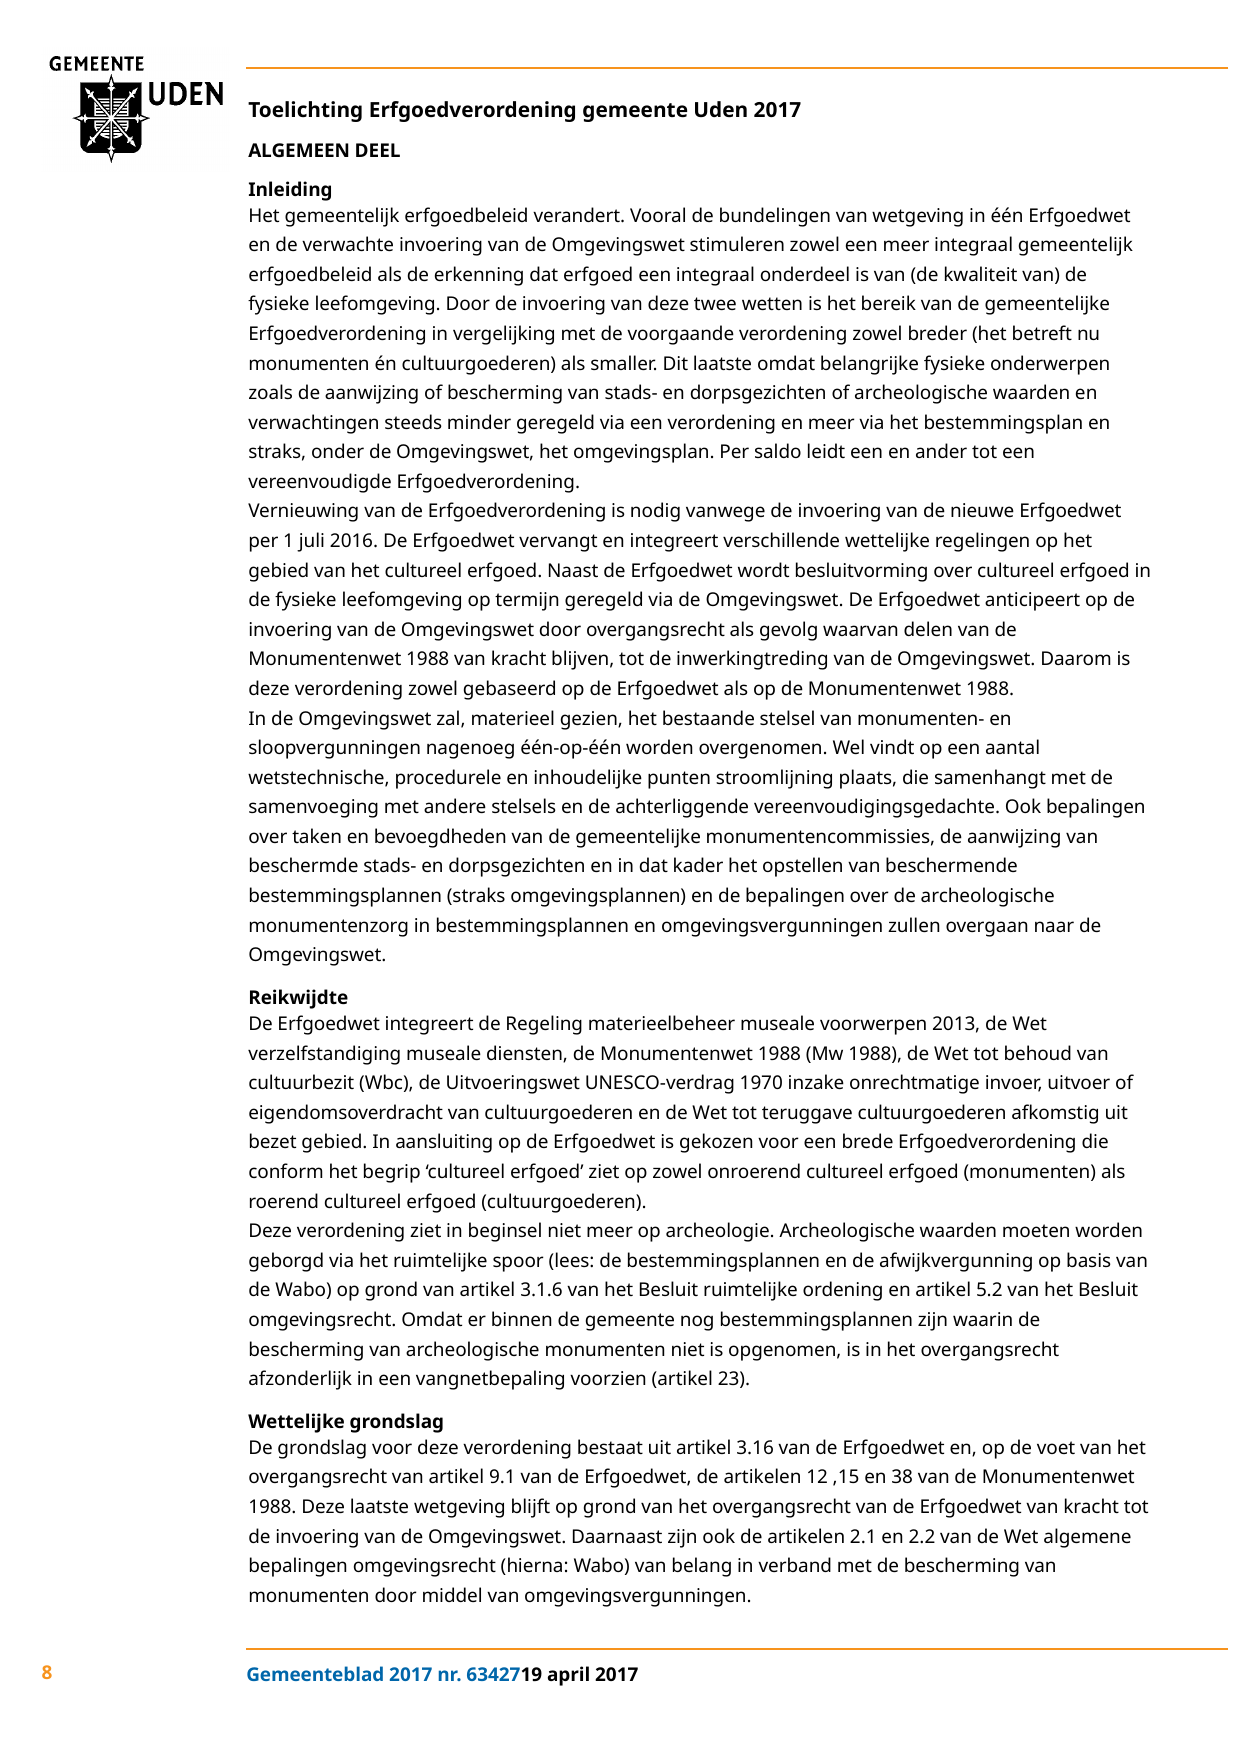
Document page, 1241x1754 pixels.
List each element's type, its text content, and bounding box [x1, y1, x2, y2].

text Wettelijke grondslag [248, 1408, 1152, 1434]
text Deze verordening ziet in beginsel niet meer op archeologie. Archeologische waarden moeten worden geborgd via het ruimtelijke spoor (lees: de bestemmingsplannen en de afwijkvergunning op basis van de Wabo) op grond van artikel 3.1.6 van het Besluit ruimtelijke ordening en artikel 5.2 van het Besluit omgevingsrecht. Omdat er binnen de gemeente nog bestemmingsplannen zijn waarin de bescherming van archeologische monumenten niet is opgenomen, is in het overgangsrecht afzonderlijk in een vangnetbepaling voorzien (artikel 23). [248, 1217, 1152, 1391]
text Reikwijdte [248, 984, 1152, 1010]
text Vernieuwing van de Erfgoedverordening is nodig vanwege de invoering van de nieuwe Erfgoedwet per 1 juli 2016. De Erfgoedwet vervangt en integreert verschillende wettelijke regelingen op het gebied van het cultureel erfgoed. Naast de Erfgoedwet wordt besluitvorming over cultureel erfgoed in de fysieke leefomgeving op termijn geregeld via de Omgevingswet. De Erfgoedwet anticipeert op de invoering van de Omgevingswet door overgangsrecht als gevolg waarvan delen van de Monumentenwet 1988 van kracht blijven, tot de inwerkingtreding van de Omgevingswet. Daarom is deze verordening zowel gebaseerd op de Erfgoedwet als op de Monumentenwet 1988. [248, 498, 1152, 701]
picture [41, 47, 231, 172]
text ALGEMEEN DEEL [248, 137, 1152, 163]
text De Erfgoedwet integreert de Regeling materieelbeheer museale voorwerpen 2013, de Wet verzelfstandiging museale diensten, de Monumentenwet 1988 (Mw 1988), de Wet tot behoud van cultuurbezit (Wbc), de Uitvoeringswet UNESCO-verdrag 1970 inzake onrechtmatige invoer, uitvoer of eigendomsoverdracht van cultuurgoederen en de Wet tot teruggave cultuurgoederen afkomstig uit bezet gebied. In aansluiting op de Erfgoedwet is gekozen voor een brede Erfgoedverordening die conform het begrip ‘cultureel erfgoed’ ziet op zowel onroerend cultureel erfgoed (monumenten) als roerend cultureel erfgoed (cultuurgoederen). [248, 1010, 1152, 1213]
text Inleiding [248, 176, 1152, 202]
text De grondslag voor deze verordening bestaat uit artikel 3.16 van de Erfgoedwet en, op de voet van het overgangsrecht van artikel 9.1 van de Erfgoedwet, de artikelen 12 ,15 en 38 van de Monumentenwet 1988. Deze laatste wetgeving blijft op grond van het overgangsrecht van de Erfgoedwet van kracht tot de invoering van de Omgevingswet. Daarnaast zijn ook de artikelen 2.1 en 2.2 van de Wet algemene bepalingen omgevingsrecht (hierna: Wabo) van belang in verband met de bescherming van monumenten door middel van omgevingsvergunningen. [248, 1434, 1152, 1608]
text Toelichting Erfgoedverordening gemeente Uden 2017 [248, 95, 1152, 123]
text Het gemeentelijk erfgoedbeleid verandert. Vooral de bundelingen van wetgeving in één Erfgoedwet en de verwachte invoering van de Omgevingswet stimuleren zowel een meer integraal gemeentelijk erfgoedbeleid als de erkenning dat erfgoed een integraal onderdeel is van (de kwaliteit van) de fysieke leefomgeving. Door de invoering van deze twee wetten is het bereik van de gemeentelijke Erfgoedverordening in vergelijking met de voorgaande verordening zowel breder (het betreft nu monumenten én cultuurgoederen) als smaller. Dit laatste omdat belangrijke fysieke onderwerpen zoals de aanwijzing of bescherming van stads- en dorpsgezichten of archeologische waarden en verwachtingen steeds minder geregeld via een verordening en meer via het bestemmingsplan en straks, onder de Omgevingswet, het omgevingsplan. Per saldo leidt een en ander tot een vereenvoudigde Erfgoedverordening. [248, 202, 1152, 494]
text In de Omgevingswet zal, materieel gezien, het bestaande stelsel van monumenten- en sloopvergunningen nagenoeg één-op-één worden overgenomen. Wel vindt op een aantal wetstechnische, procedurele en inhoudelijke punten stroomlijning plaats, die samenhangt met de samenvoeging met andere stelsels en de achterliggende vereenvoudigingsgedachte. Ook bepalingen over taken en bevoegdheden van de gemeentelijke monumentencommissies, de aanwijzing van beschermde stads- en dorpsgezichten en in dat kader het opstellen van beschermende bestemmingsplannen (straks omgevingsplannen) en de bepalingen over de archeologische monumentenzorg in bestemmingsplannen en omgevingsvergunningen zullen overgaan naar de Omgevingswet. [248, 705, 1152, 967]
